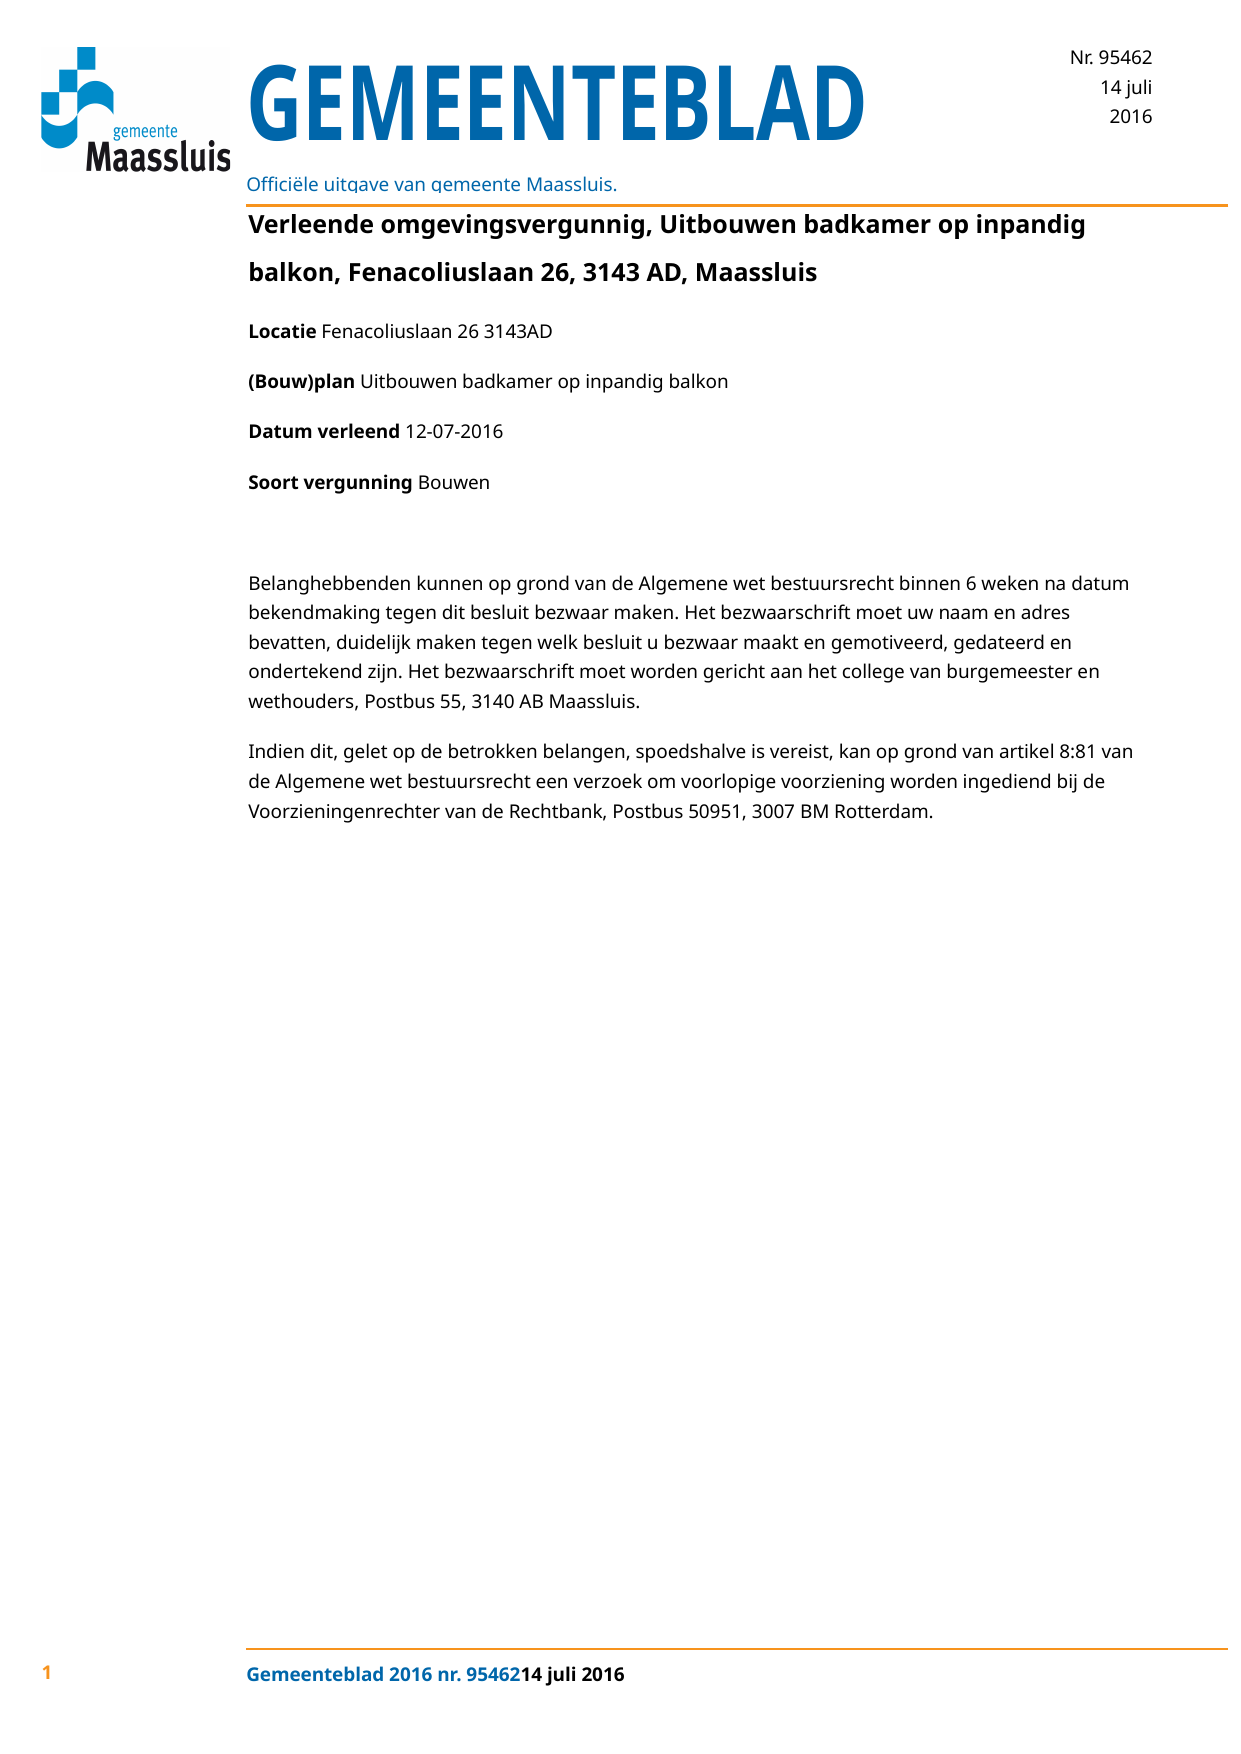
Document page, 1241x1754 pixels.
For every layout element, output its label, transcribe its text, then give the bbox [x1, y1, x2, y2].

text Verleende omgevingsvergunnig, Uitbouwen badkamer op inpandig balkon, Fenacoliuslaan 26, 3143 AD, Maassluis [248, 207, 1152, 288]
text (Bouw)plan Uitbouwen badkamer op inpandig balkon [248, 368, 1152, 394]
text Belanghebbenden kunnen op grond van de Algemene wet bestuursrecht binnen 6 weken na datum bekendmaking tegen dit besluit bezwaar maken. Het bezwaarschrift moet uw naam en adres bevatten, duidelijk maken tegen welk besluit u bezwaar maakt en gemotiveerd, gedateerd en ondertekend zijn. Het bezwaarschrift moet worden gericht aan het college van burgemeester en wethouders, Postbus 55, 3140 AB Maassluis. [248, 570, 1152, 714]
picture [41, 47, 77, 92]
text Indien dit, gelet op de betrokken belangen, spoedshalve is vereist, kan op grond van artikel 8:81 van de Algemene wet bestuursrecht een verzoek om voorlopige voorziening worden ingediend bij de Voorzieningenrechter van de Rechtbank, Postbus 50951, 3007 BM Rotterdam. [248, 739, 1152, 824]
text Locatie Fenacoliuslaan 26 3143AD [248, 318, 1152, 344]
picture [41, 47, 231, 172]
text Datum verleend 12-07-2016 [248, 419, 1152, 444]
text Soort vergunning Bouwen [248, 469, 1152, 495]
